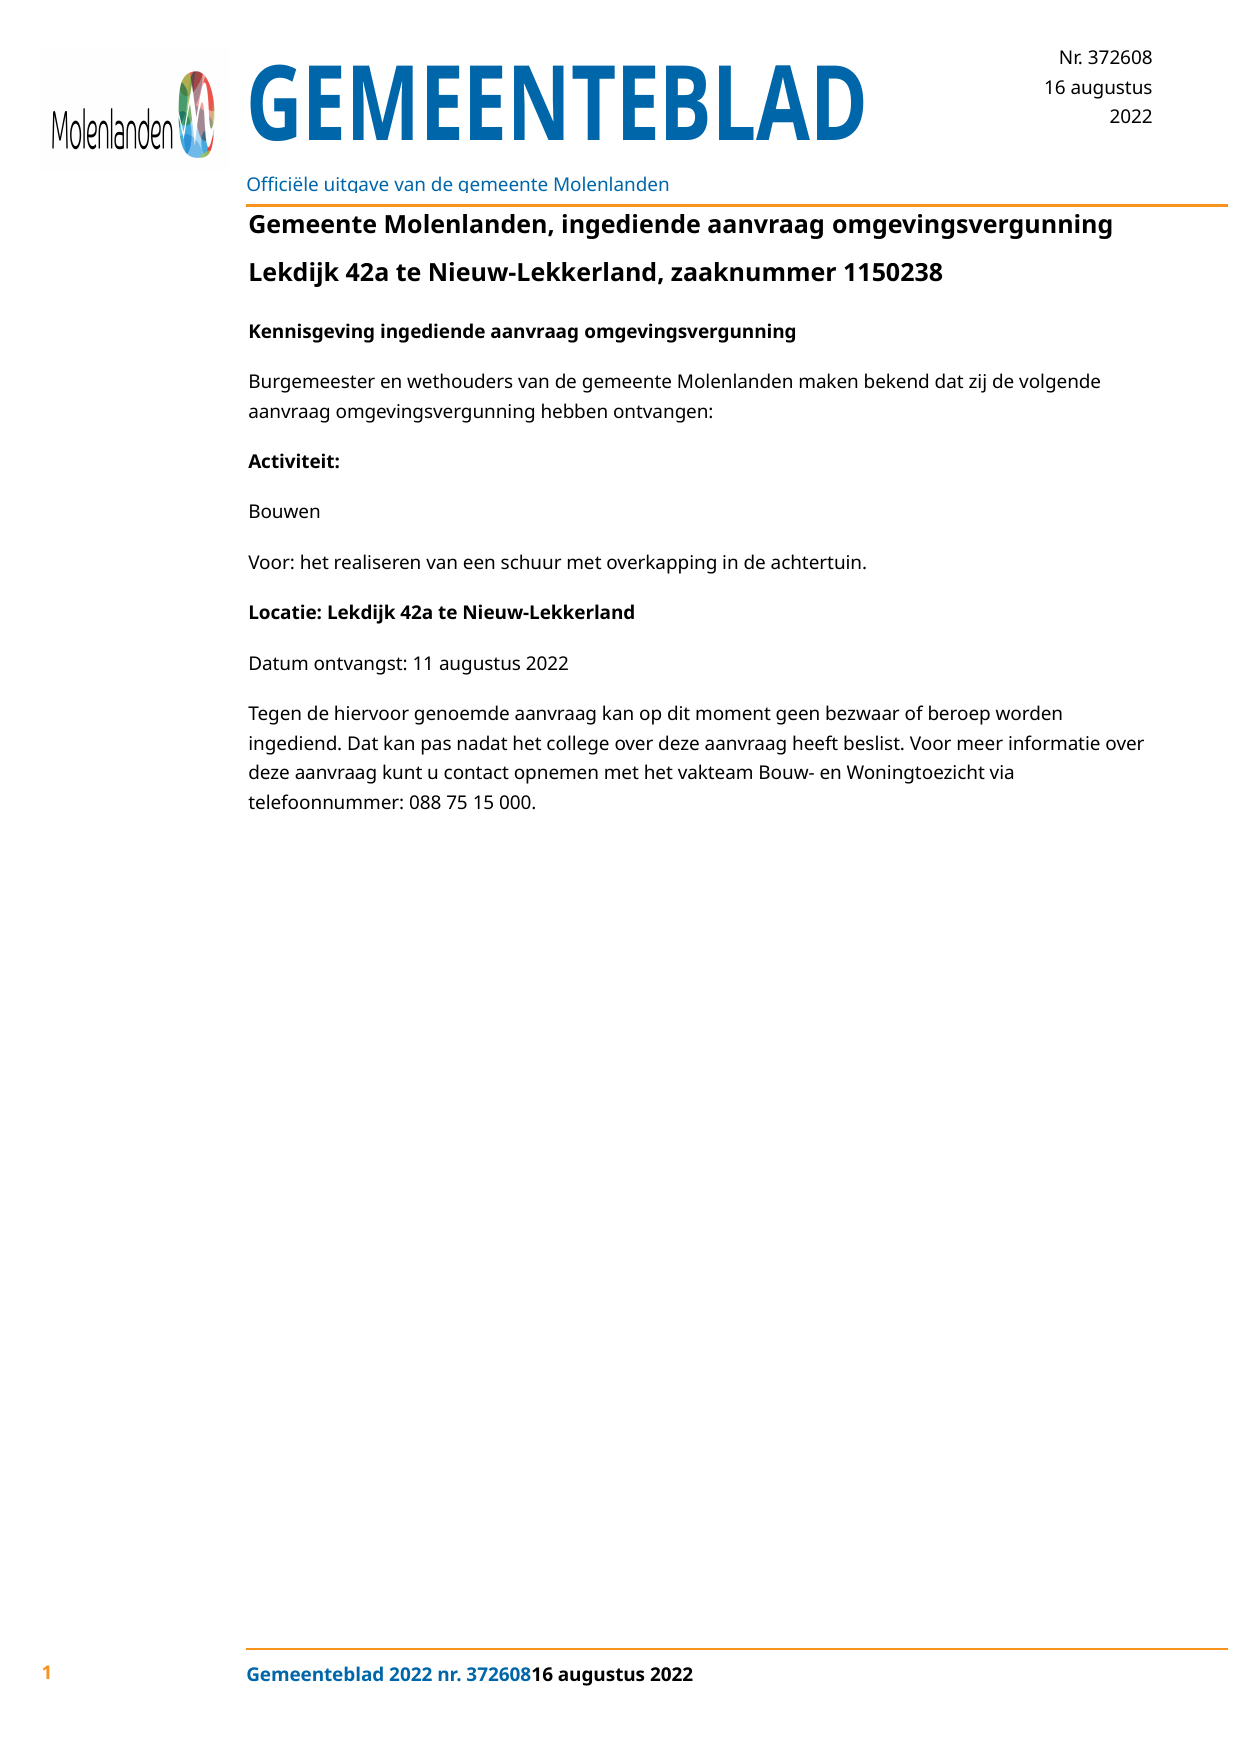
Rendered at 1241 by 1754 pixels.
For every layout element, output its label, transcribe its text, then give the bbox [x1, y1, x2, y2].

text Datum ontvangst: 11 augustus 2022 [248, 650, 1152, 676]
text Tegen de hiervoor genoemde aanvraag kan op dit moment geen bezwaar of beroep worden ingediend. Dat kan pas nadat het college over deze aanvraag heeft beslist. Voor meer informatie over deze aanvraag kunt u contact opnemen met het vakteam Bouw- en Woningtoezicht via telefoonnummer: 088 75 15 000. [248, 700, 1152, 815]
text Bouwen [248, 499, 1152, 524]
text Burgemeester en wethouders van de gemeente Molenlanden maken bekend dat zij de volgende aanvraag omgevingsvergunning hebben ontvangen: [248, 368, 1152, 424]
text Kennisgeving ingediende aanvraag omgevingsvergunning [248, 318, 1152, 344]
text Voor: het realiseren van een schuur met overkapping in de achtertuin. [248, 549, 1152, 575]
picture [41, 47, 231, 172]
text Locatie: Lekdijk 42a te Nieuw-Lekkerland [248, 599, 1152, 625]
text Activiteit: [248, 448, 1152, 474]
text Gemeente Molenlanden, ingediende aanvraag omgevingsvergunning Lekdijk 42a te Nieuw-Lekkerland, zaaknummer 1150238 [248, 207, 1152, 288]
